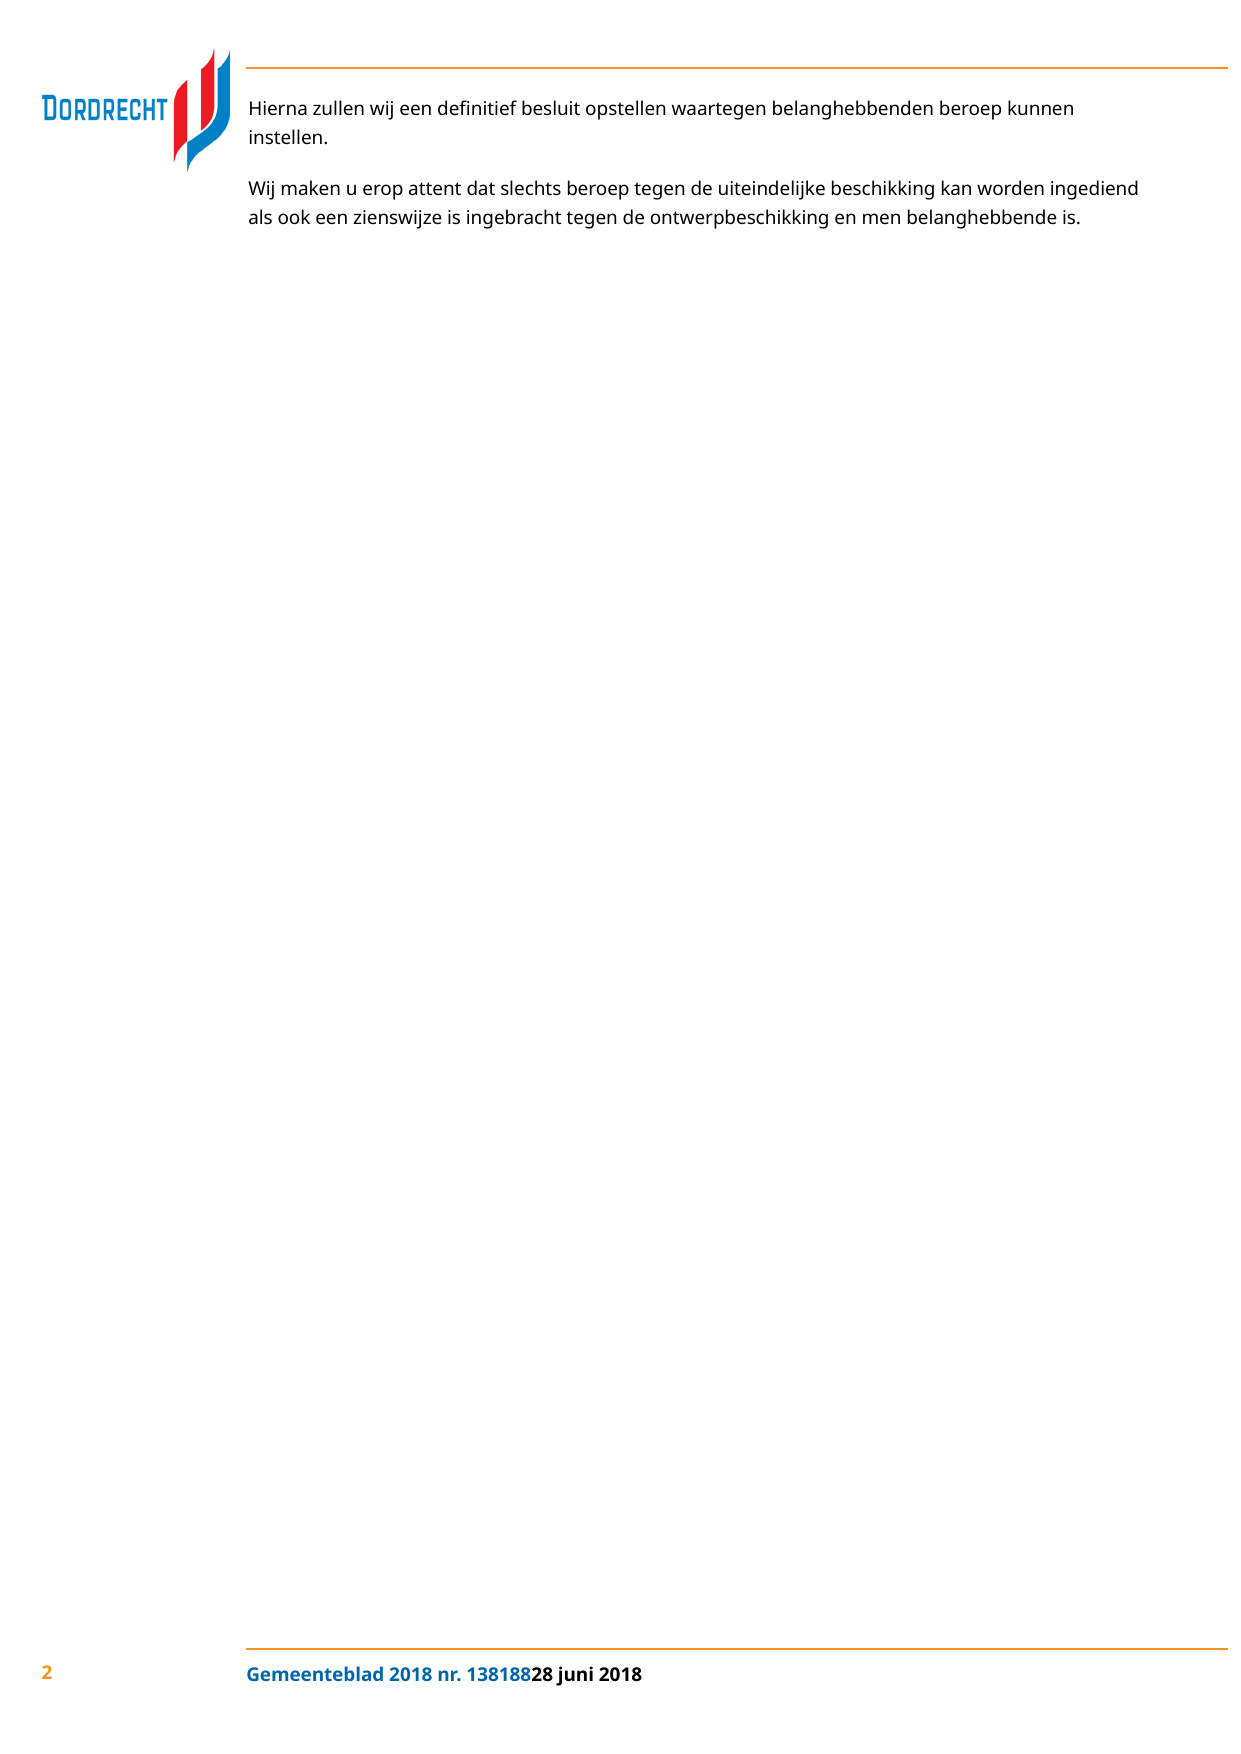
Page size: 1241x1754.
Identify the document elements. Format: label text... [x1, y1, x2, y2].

text Wij maken u erop attent dat slechts beroep tegen de uiteindelijke beschikking kan worden ingediend als ook een zienswijze is ingebracht tegen de ontwerpbeschikking en men belanghebbende is. [248, 175, 1152, 230]
text Hierna zullen wij een definitief besluit opstellen waartegen belanghebbenden beroep kunnen instellen. [248, 95, 1152, 150]
picture [41, 47, 231, 172]
